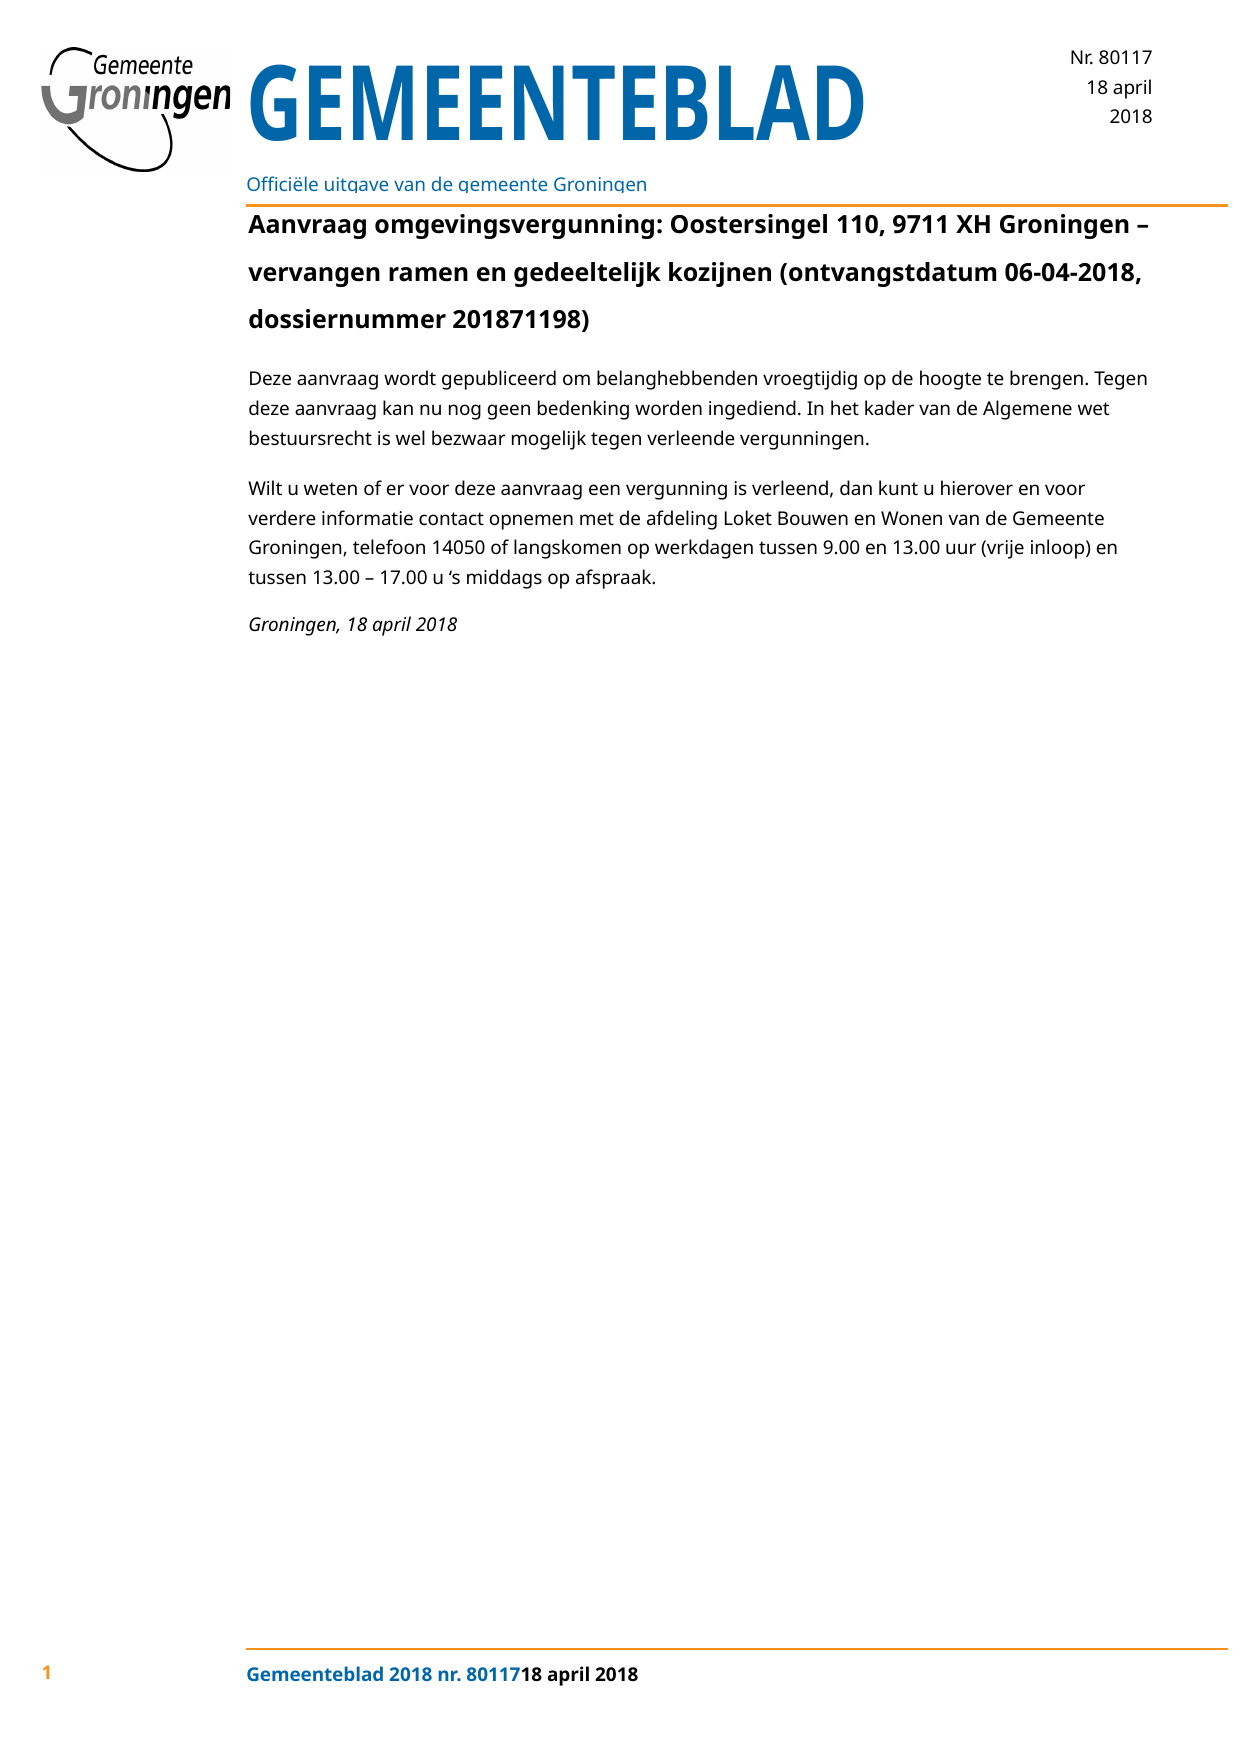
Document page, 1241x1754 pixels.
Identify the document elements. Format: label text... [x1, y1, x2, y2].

text Wilt u weten of er voor deze aanvraag een vergunning is verleend, dan kunt u hierover en voor verdere informatie contact opnemen met de afdeling Loket Bouwen en Wonen van de Gemeente Groningen, telefoon 14050 of langskomen op werkdagen tussen 9.00 en 13.00 uur (vrije inloop) en tussen 13.00 – 17.00 u ‘s middags op afspraak. [248, 475, 1152, 589]
text Aanvraag omgevingsvergunning: Oostersingel 110, 9711 XH Groningen – vervangen ramen en gedeeltelijk kozijnen (ontvangstdatum 06-04-2018, dossiernummer 201871198) [248, 207, 1152, 336]
picture [41, 47, 231, 172]
text Deze aanvraag wordt gepubliceerd om belanghebbenden vroegtijdig op de hoogte te brengen. Tegen deze aanvraag kan nu nog geen bedenking worden ingediend. In het kader van de Algemene wet bestuursrecht is wel bezwaar mogelijk tegen verleende vergunningen. [248, 366, 1152, 450]
text Groningen, 18 april 2018 [248, 612, 1152, 637]
